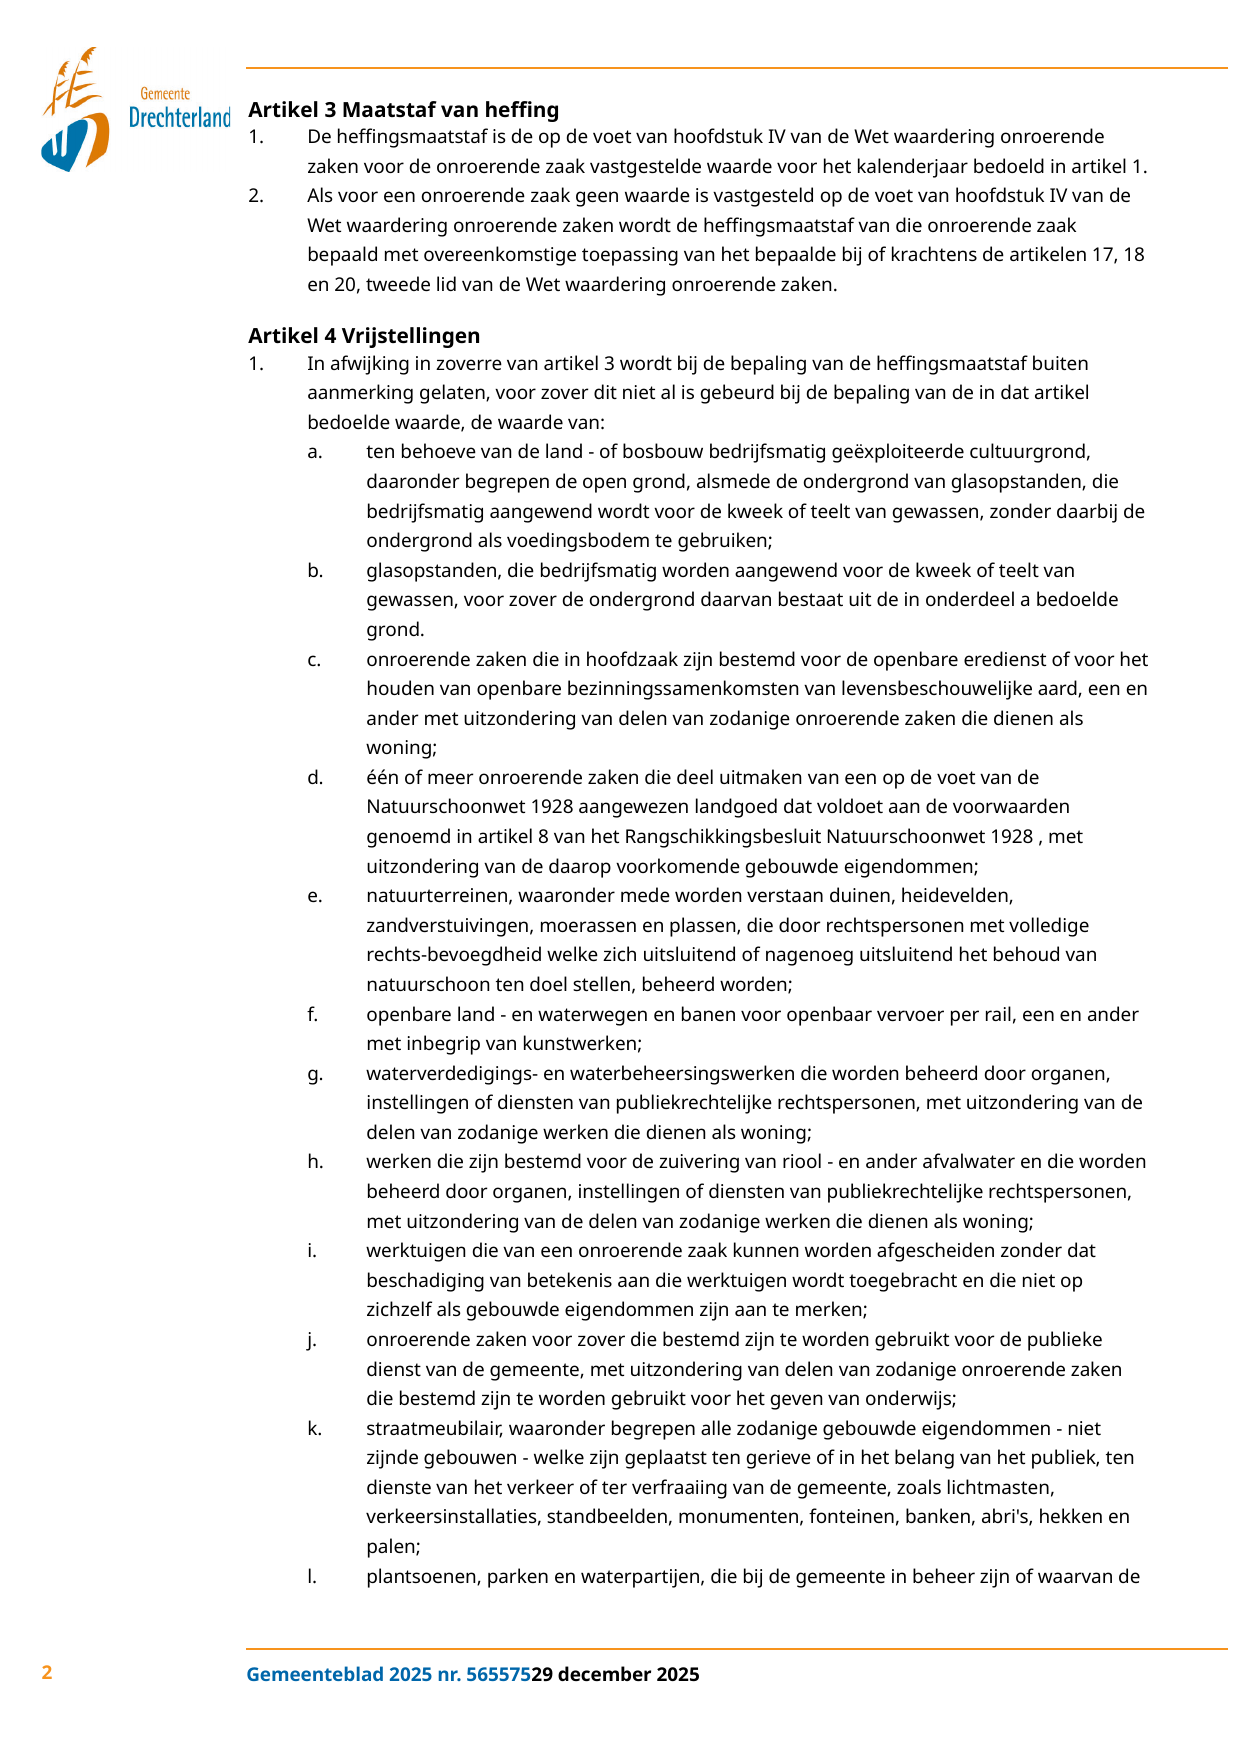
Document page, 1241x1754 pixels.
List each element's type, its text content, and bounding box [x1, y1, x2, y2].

list onroerende zaken voor zover die bestemd zijn te worden gebruikt voor de publieke dienst van de gemeente, met uitzondering van delen van zodanige onroerende zaken die bestemd zijn te worden gebruikt voor het geven van onderwijs; [307, 1326, 1152, 1411]
list Als voor een onroerende zaak geen waarde is vastgesteld op de voet van hoofdstuk IV van de Wet waardering onroerende zaken wordt de heffingsmaatstaf van die onroerende zaak bepaald met overeenkomstige toepassing van het bepaalde bij of krachtens de artikelen 17, 18 en 20, tweede lid van de Wet waardering onroerende zaken. [248, 182, 1152, 297]
list De heffingsmaatstaf is de op de voet van hoofdstuk IV van de Wet waardering onroerende zaken voor de onroerende zaak vastgestelde waarde voor het kalenderjaar bedoeld in artikel 1. [248, 123, 1152, 178]
picture [41, 47, 231, 172]
list onroerende zaken die in hoofdzaak zijn bestemd voor de openbare eredienst of voor het houden van openbare bezinningssamenkomsten van levensbeschouwelijke aard, een en ander met uitzondering van delen van zodanige onroerende zaken die dienen als woning; [307, 646, 1152, 760]
picture [41, 158, 64, 172]
text Artikel 4 Vrijstellingen [248, 322, 1152, 350]
list straatmeubilair, waaronder begrepen alle zodanige gebouwde eigendommen - niet zijnde gebouwen - welke zijn geplaatst ten gerieve of in het belang van het publiek, ten dienste van het verkeer of ter verfraaiing van de gemeente, zoals lichtmasten, verkeersinstallaties, standbeelden, monumenten, fonteinen, banken, abri's, hekken en palen; [307, 1415, 1152, 1559]
list glasopstanden, die bedrijfsmatig worden aangewend voor de kweek of teelt van gewassen, voor zover de ondergrond daarvan bestaat uit de in onderdeel a bedoelde grond. [307, 557, 1152, 642]
list werken die zijn bestemd voor de zuivering van riool - en ander afvalwater en die worden beheerd door organen, instellingen of diensten van publiekrechtelijke rechtspersonen, met uitzondering van de delen van zodanige werken die dienen als woning; [307, 1149, 1152, 1234]
list waterverdedigings- en waterbeheersingswerken die worden beheerd door organen, instellingen of diensten van publiekrechtelijke rechtspersonen, met uitzondering van de delen van zodanige werken die dienen als woning; [307, 1060, 1152, 1145]
list In afwijking in zoverre van artikel 3 wordt bij de bepaling van de heffingsmaatstaf buiten aanmerking gelaten, voor zover dit niet al is gebeurd bij de bepaling van de in dat artikel bedoelde waarde, de waarde van: [248, 350, 1152, 435]
text Artikel 3 Maatstaf van heffing [248, 95, 1152, 123]
list openbare land - en waterwegen en banen voor openbaar vervoer per rail, een en ander met inbegrip van kunstwerken; [307, 1001, 1152, 1056]
list ten behoeve van de land - of bosbouw bedrijfsmatig geëxploiteerde cultuurgrond, daaronder begrepen de open grond, alsmede de ondergrond van glasopstanden, die bedrijfsmatig aangewend wordt voor de kweek of teelt van gewassen, zonder daarbij de ondergrond als voedingsbodem te gebruiken; [307, 439, 1152, 553]
list plantsoenen, parken en waterpartijen, die bij de gemeente in beheer zijn of waarvan de [307, 1563, 1152, 1589]
list één of meer onroerende zaken die deel uitmaken van een op de voet van de Natuurschoonwet 1928 aangewezen landgoed dat voldoet aan de voorwaarden genoemd in artikel 8 van het Rangschikkingsbesluit Natuurschoonwet 1928 , met uitzondering van de daarop voorkomende gebouwde eigendommen; [307, 764, 1152, 879]
picture [226, 115, 231, 124]
list natuurterreinen, waaronder mede worden verstaan duinen, heidevelden, zandverstuivingen, moerassen en plassen, die door rechtspersonen met volledige rechts-bevoegdheid welke zich uitsluitend of nagenoeg uitsluitend het behoud van natuurschoon ten doel stellen, beheerd worden; [307, 882, 1152, 997]
list werktuigen die van een onroerende zaak kunnen worden afgescheiden zonder dat beschadiging van betekenis aan die werktuigen wordt toegebracht en die niet op zichzelf als gebouwde eigendommen zijn aan te merken; [307, 1237, 1152, 1322]
